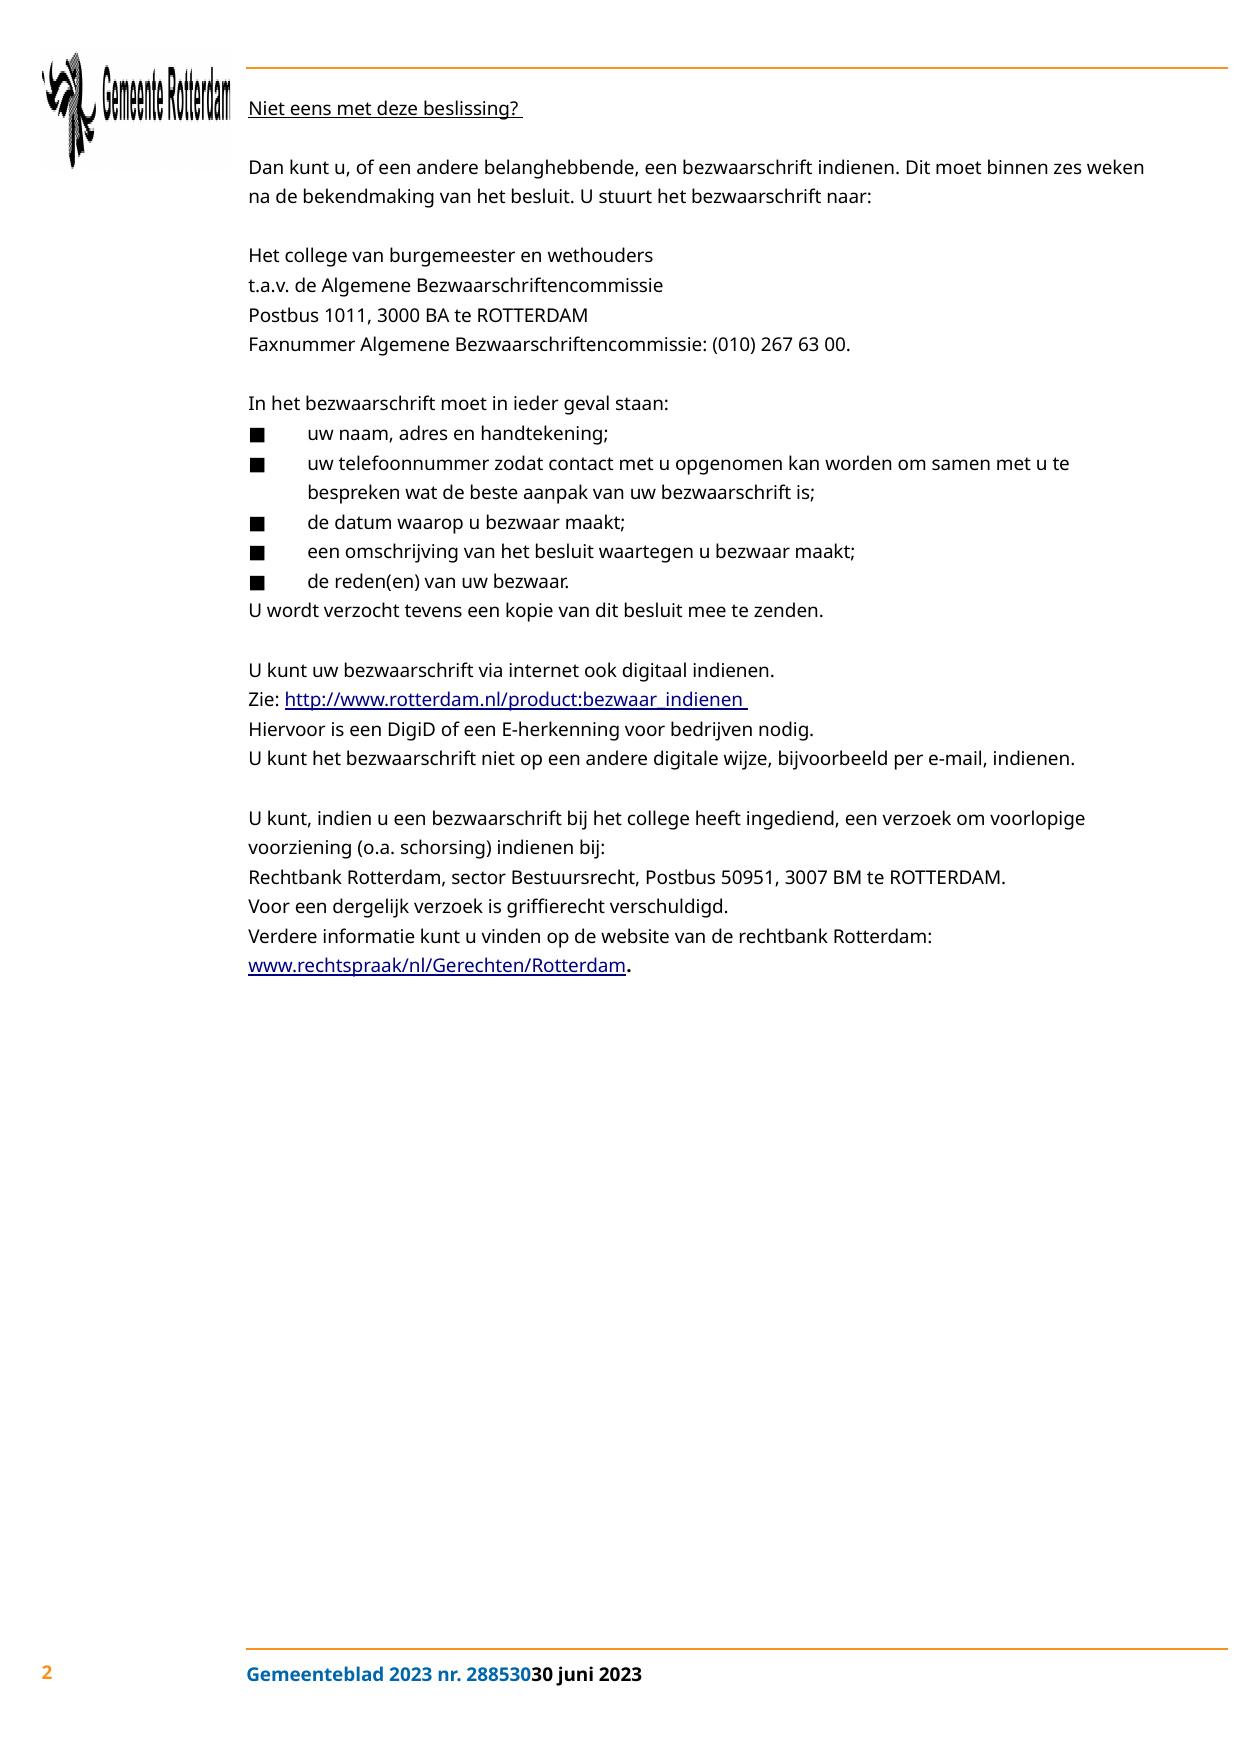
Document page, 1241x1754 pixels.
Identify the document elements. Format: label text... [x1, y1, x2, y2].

list een omschrijving van het besluit waartegen u bezwaar maakt; [248, 538, 1152, 564]
text Voor een dergelijk verzoek is griffierecht verschuldigd. [248, 893, 1152, 919]
picture [41, 47, 231, 172]
text Rechtbank Rotterdam, sector Bestuursrecht, Postbus 50951, 3007 BM te ROTTERDAM. [248, 864, 1152, 890]
text Postbus 1011, 3000 BA te ROTTERDAM [248, 302, 1152, 328]
text Verdere informatie kunt u vinden op de website van de rechtbank Rotterdam: www.rechtspraak/nl/Gerechten/Rotterdam. [248, 923, 1152, 978]
text In het bezwaarschrift moet in ieder geval staan: [248, 391, 1152, 416]
text Zie: http://www.rotterdam.nl/product:bezwaar_indienen [248, 686, 1152, 712]
list de datum waarop u bezwaar maakt; [248, 509, 1152, 535]
list de reden(en) van uw bezwaar. [248, 568, 1152, 594]
text Niet eens met deze beslissing? [248, 95, 1152, 121]
text t.a.v. de Algemene Bezwaarschriftencommissie [248, 272, 1152, 298]
text U wordt verzocht tevens een kopie van dit besluit mee te zenden. [248, 598, 1152, 623]
text U kunt het bezwaarschrift niet op een andere digitale wijze, bijvoorbeeld per e-mail, indienen. [248, 746, 1152, 771]
list uw telefoonnummer zodat contact met u opgenomen kan worden om samen met u te bespreken wat de beste aanpak van uw bezwaarschrift is; [248, 450, 1152, 505]
text Het college van burgemeester en wethouders [248, 243, 1152, 268]
list uw naam, adres en handtekening; [248, 420, 1152, 446]
text Faxnummer Algemene Bezwaarschriftencommissie: (010) 267 63 00. [248, 331, 1152, 357]
text U kunt, indien u een bezwaarschrift bij het college heeft ingediend, een verzoek om voorlopige voorziening (o.a. schorsing) indienen bij: [248, 805, 1152, 860]
text U kunt uw bezwaarschrift via internet ook digitaal indienen. [248, 657, 1152, 683]
text Hiervoor is een DigiD of een E-herkenning voor bedrijven nodig. [248, 716, 1152, 742]
text Dan kunt u, of een andere belanghebbende, een bezwaarschrift indienen. Dit moet binnen zes weken na de bekendmaking van het besluit. U stuurt het bezwaarschrift naar: [248, 154, 1152, 209]
